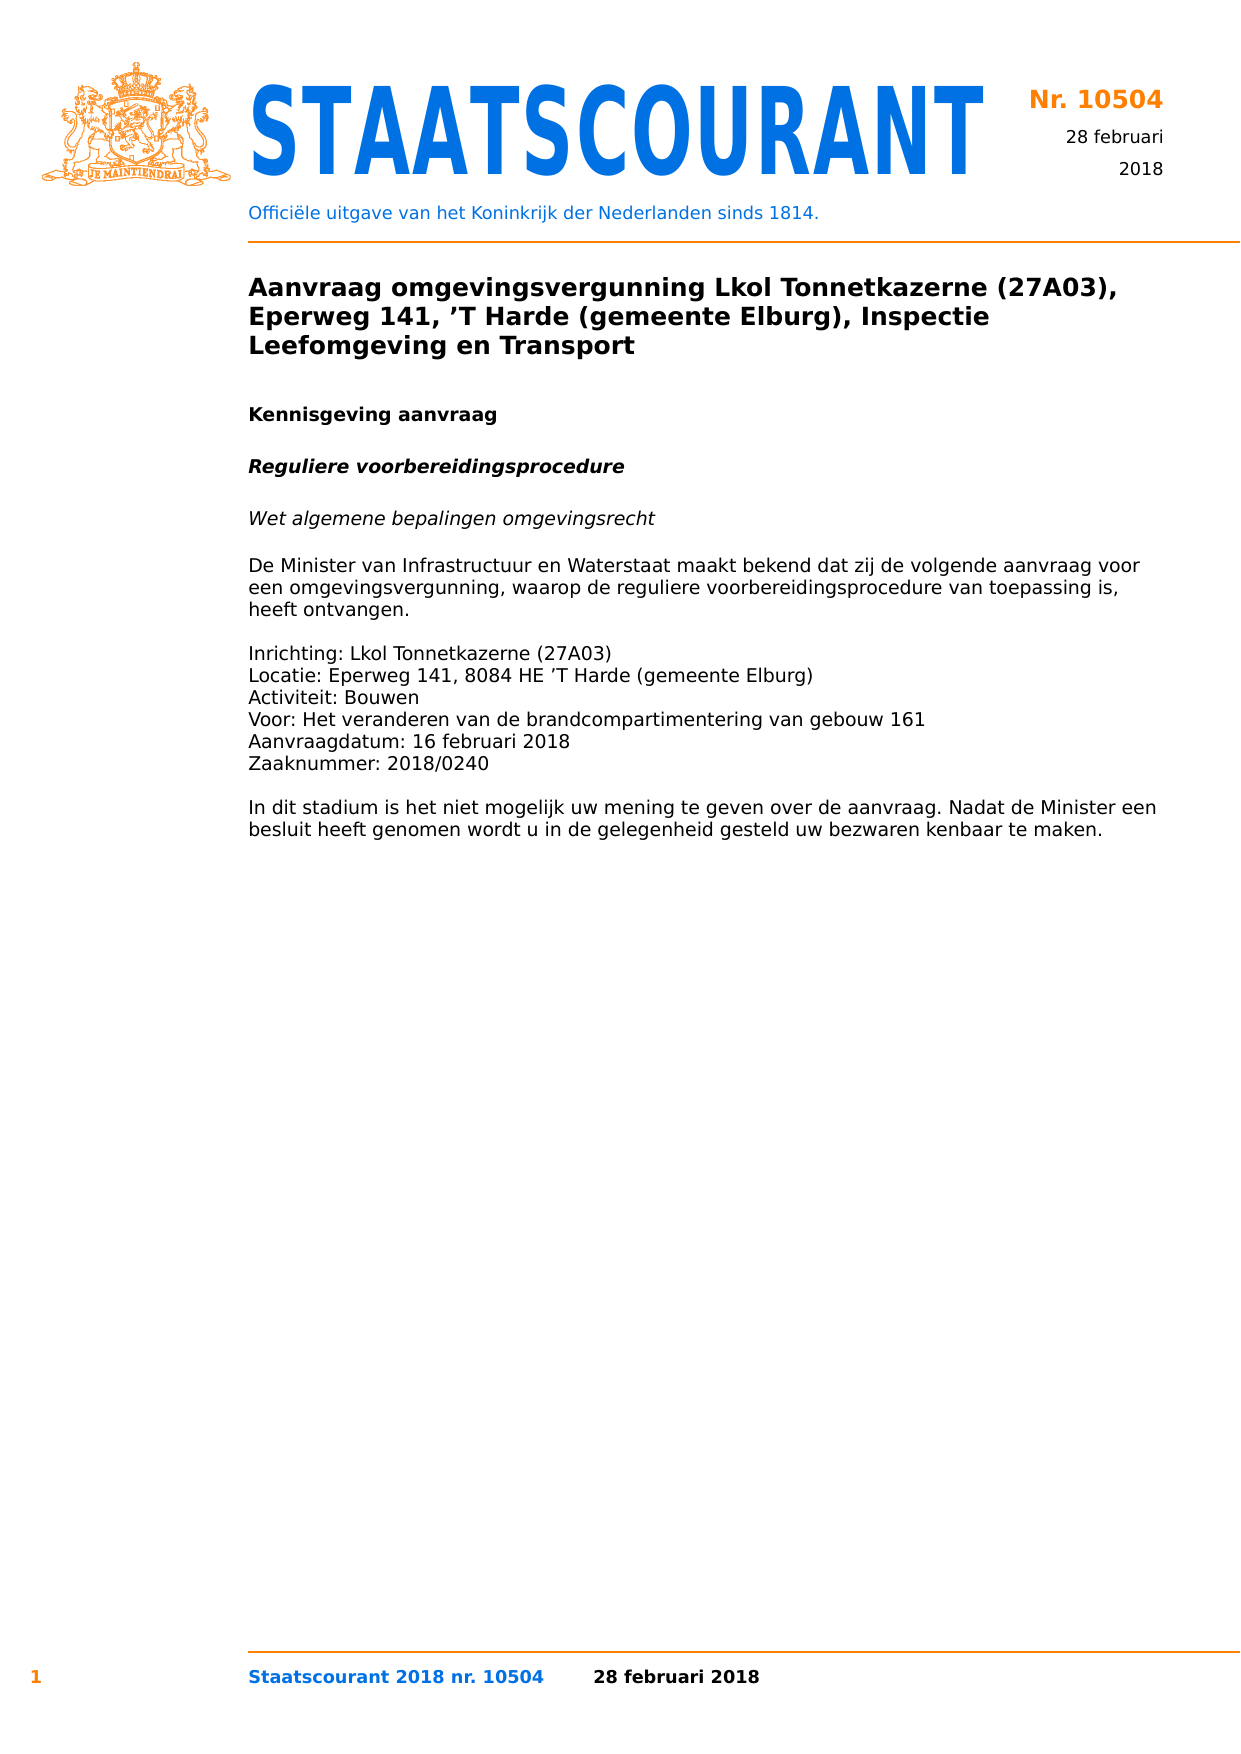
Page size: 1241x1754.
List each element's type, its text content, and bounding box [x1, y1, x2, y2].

text Voor: Het veranderen van de brandcompartimentering van gebouw 161 [248, 709, 1163, 731]
table_header Nr. 10504 [998, 62, 1240, 121]
text Inrichting: Lkol Tonnetkazerne (27A03) [248, 643, 1163, 665]
text Aanvraagdatum: 16 februari 2018 [248, 731, 1163, 753]
table_cell Officiële uitgave van het Koninkrijk der Nederlanden sinds 1814. [248, 203, 1240, 241]
subtitle Kennisgeving aanvraag [248, 404, 1163, 426]
text Zaaknummer: 2018/0240 [248, 753, 1163, 775]
text Activiteit: Bouwen [248, 687, 1163, 709]
picture [41, 62, 231, 186]
subtitle Wet algemene bepalingen omgevingsrecht [248, 508, 1163, 530]
table_header [25, 62, 248, 241]
text In dit stadium is het niet mogelijk uw mening te geven over de aanvraag. Nadat de Minister een besluit heeft genomen wordt u in de gelegenheid gesteld uw bezwaren kenbaar te maken. [248, 797, 1163, 841]
text De Minister van Infrastructuur en Waterstaat maakt bekend dat zij de volgende aanvraag voor een omgevingsvergunning, waarop de reguliere voorbereidingsprocedure van toepassing is, heeft ontvangen. [248, 555, 1163, 621]
table_cell 28 februari [998, 121, 1240, 153]
subtitle Aanvraag omgevingsvergunning Lkol Tonnetkazerne (27A03), Eperweg 141, ’T Harde (gemeente Elburg), Inspectie Leefomgeving en Transport [248, 273, 1163, 361]
table_cell 2018 [998, 153, 1240, 203]
subtitle Reguliere voorbereidingsprocedure [248, 456, 1163, 478]
table_header STAATSCOURANT [248, 62, 998, 203]
text Locatie: Eperweg 141, 8084 HE ’T Harde (gemeente Elburg) [248, 665, 1163, 687]
